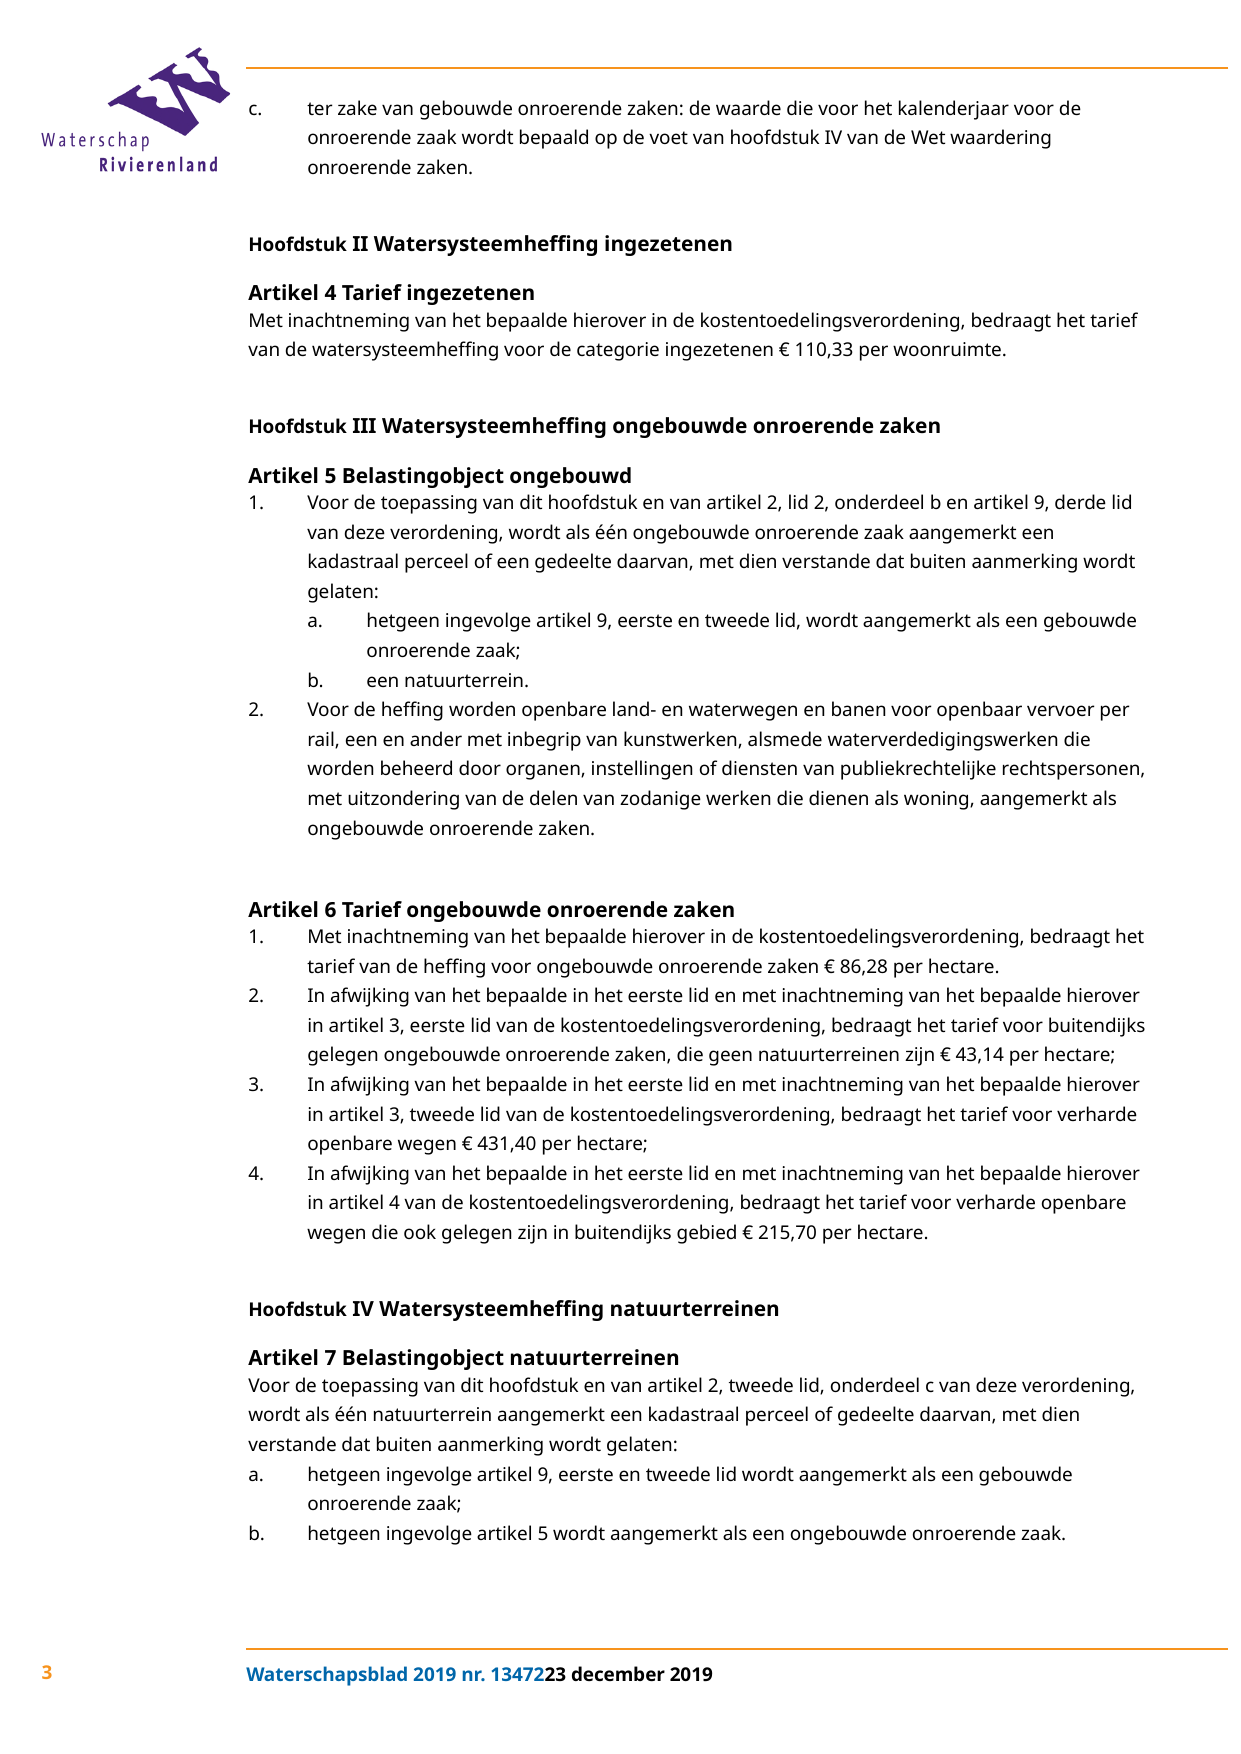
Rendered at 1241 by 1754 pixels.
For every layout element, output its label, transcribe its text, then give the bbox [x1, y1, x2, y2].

list In afwijking van het bepaalde in het eerste lid en met inachtneming van het bepaalde hierover in artikel 3, tweede lid van de kostentoedelingsverordening, bedraagt het tarief voor verharde openbare wegen € 431,40 per hectare; [248, 1071, 1152, 1156]
list hetgeen ingevolge artikel 5 wordt aangemerkt als een ongebouwde onroerende zaak. [248, 1520, 1152, 1546]
list hetgeen ingevolge artikel 9, eerste en tweede lid wordt aangemerkt als een gebouwde onroerende zaak; [248, 1461, 1152, 1516]
text Hoofdstuk IV Watersysteemheffing natuurterreinen [248, 1294, 1152, 1323]
list Voor de heffing worden openbare land- en waterwegen en banen voor openbaar vervoer per rail, een en ander met inbegrip van kunstwerken, alsmede waterverdedigingswerken die worden beheerd door organen, instellingen of diensten van publiekrechtelijke rechtspersonen, met uitzondering van de delen van zodanige werken die dienen als woning, aangemerkt als ongebouwde onroerende zaken. [248, 696, 1152, 841]
list Voor de toepassing van dit hoofdstuk en van artikel 2, lid 2, onderdeel b en artikel 9, derde lid van deze verordening, wordt als één ongebouwde onroerende zaak aangemerkt een kadastraal perceel of een gedeelte daarvan, met dien verstande dat buiten aanmerking wordt gelaten: [248, 489, 1152, 604]
text Hoofdstuk II Watersysteemheffing ingezetenen [248, 229, 1152, 258]
list een natuurterrein. [307, 667, 1152, 693]
text Artikel 4 Tarief ingezetenen [248, 278, 1152, 307]
text Met inachtneming van het bepaalde hierover in de kostentoedelingsverordening, bedraagt het tarief van de watersysteemheffing voor de categorie ingezetenen € 110,33 per woonruimte. [248, 307, 1152, 362]
text Hoofdstuk III Watersysteemheffing ongebouwde onroerende zaken [248, 412, 1152, 440]
text Artikel 5 Belastingobject ongebouwd [248, 461, 1152, 489]
list In afwijking van het bepaalde in het eerste lid en met inachtneming van het bepaalde hierover in artikel 4 van de kostentoedelingsverordening, bedraagt het tarief voor verharde openbare wegen die ook gelegen zijn in buitendijks gebied € 215,70 per hectare. [248, 1160, 1152, 1245]
picture [41, 47, 231, 172]
text Voor de toepassing van dit hoofdstuk en van artikel 2, tweede lid, onderdeel c van deze verordening, wordt als één natuurterrein aangemerkt een kadastraal perceel of gedeelte daarvan, met dien verstande dat buiten aanmerking wordt gelaten: [248, 1372, 1152, 1457]
text Artikel 7 Belastingobject natuurterreinen [248, 1343, 1152, 1372]
list ter zake van gebouwde onroerende zaken: de waarde die voor het kalenderjaar voor de onroerende zaak wordt bepaald op de voet van hoofdstuk IV van de Wet waardering onroerende zaken. [248, 95, 1152, 180]
list In afwijking van het bepaalde in het eerste lid en met inachtneming van het bepaalde hierover in artikel 3, eerste lid van de kostentoedelingsverordening, bedraagt het tarief voor buitendijks gelegen ongebouwde onroerende zaken, die geen natuurterreinen zijn € 43,14 per hectare; [248, 982, 1152, 1067]
list Met inachtneming van het bepaalde hierover in de kostentoedelingsverordening, bedraagt het tarief van de heffing voor ongebouwde onroerende zaken € 86,28 per hectare. [248, 923, 1152, 978]
text Artikel 6 Tarief ongebouwde onroerende zaken [248, 895, 1152, 923]
list hetgeen ingevolge artikel 9, eerste en tweede lid, wordt aangemerkt als een gebouwde onroerende zaak; [307, 608, 1152, 663]
